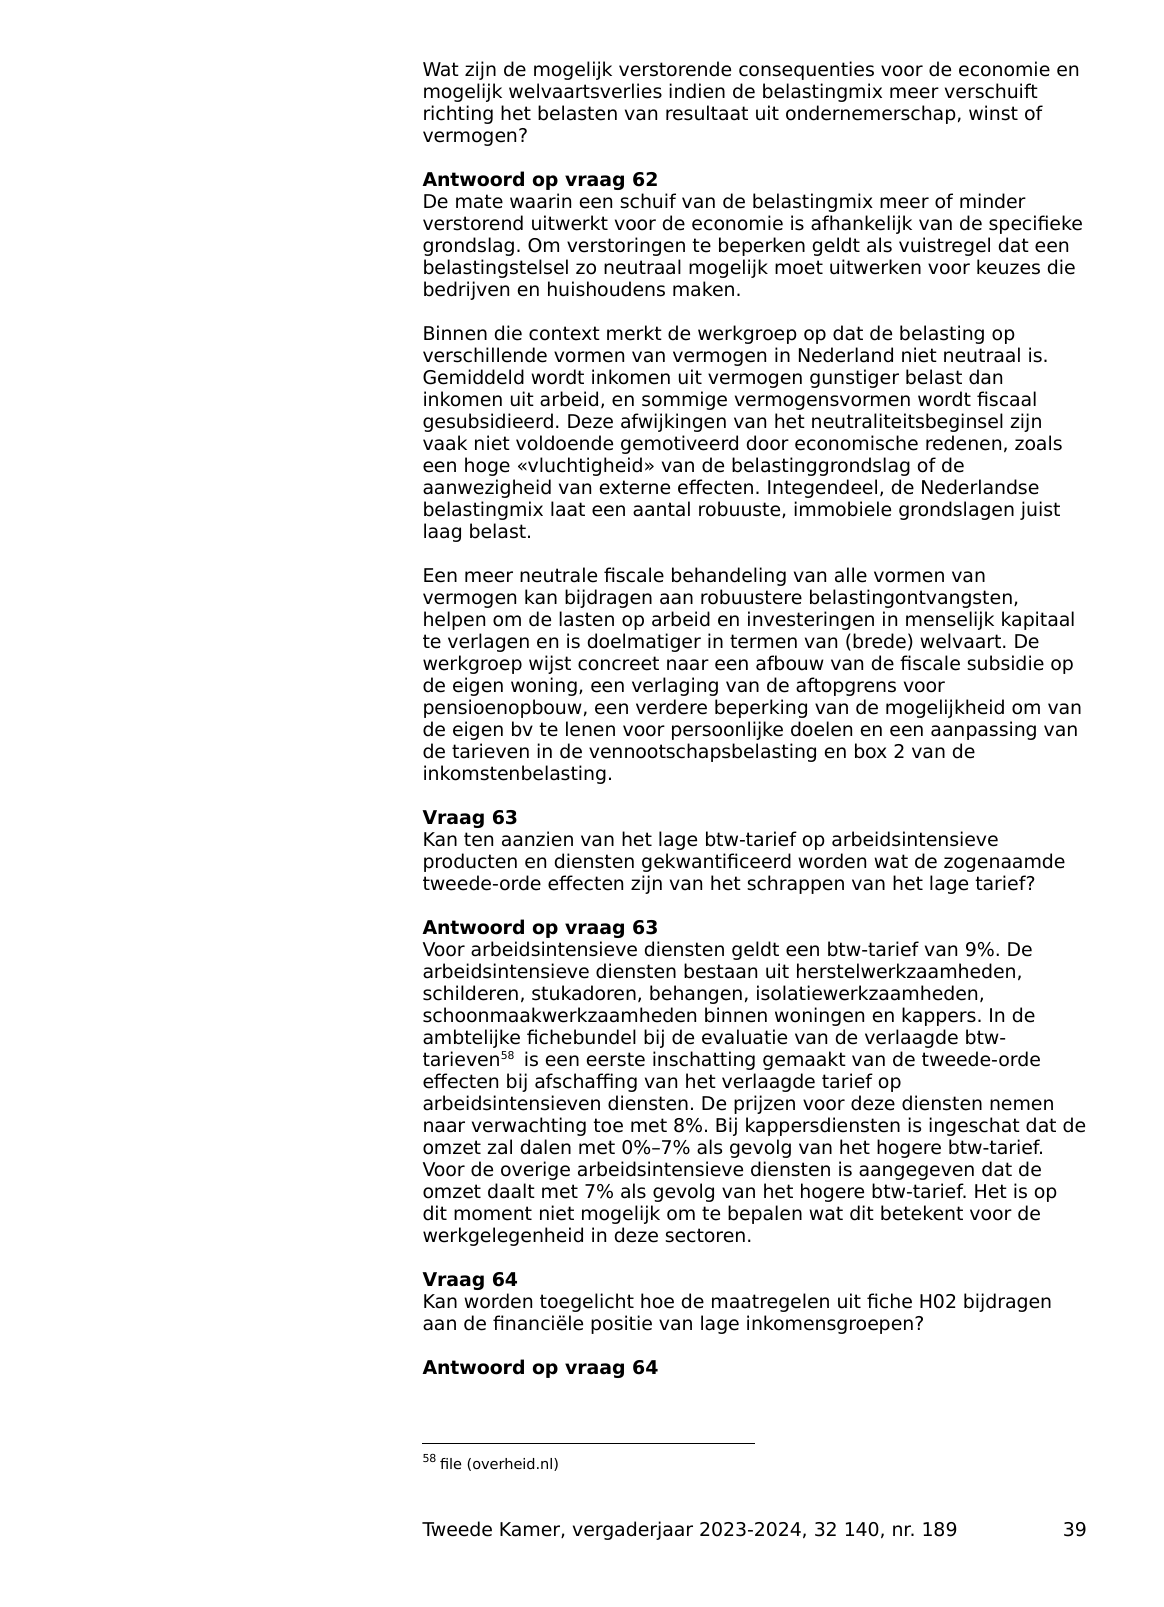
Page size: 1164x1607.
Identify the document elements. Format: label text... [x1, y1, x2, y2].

text Kan ten aanzien van het lage btw-tarief op arbeidsintensieve producten en diensten gekwantificeerd worden wat de zogenaamde tweede-orde effecten zijn van het schrappen van het lage tarief? [422, 829, 1087, 895]
text Vraag 64 [422, 1269, 1087, 1291]
text Antwoord op vraag 64 [422, 1357, 1087, 1379]
text Een meer neutrale fiscale behandeling van alle vormen van vermogen kan bijdragen aan robuustere belastingontvangsten, helpen om de lasten op arbeid en investeringen in menselijk kapitaal te verlagen en is doelmatiger in termen van (brede) welvaart. De werkgroep wijst concreet naar een afbouw van de fiscale subsidie op de eigen woning, een verlaging van de aftopgrens voor pensioenopbouw, een verdere beperking van de mogelijkheid om van de eigen bv te lenen voor persoonlijke doelen en een aanpassing van de tarieven in de vennootschapsbelasting en box 2 van de inkomstenbelasting. [422, 565, 1087, 785]
text Antwoord op vraag 63 [422, 917, 1087, 939]
text Wat zijn de mogelijk verstorende consequenties voor de economie en mogelijk welvaartsverlies indien de belastingmix meer verschuift richting het belasten van resultaat uit ondernemerschap, winst of vermogen? [422, 59, 1087, 147]
text De mate waarin een schuif van de belastingmix meer of minder verstorend uitwerkt voor de economie is afhankelijk van de specifieke grondslag. Om verstoringen te beperken geldt als vuistregel dat een belastingstelsel zo neutraal mogelijk moet uitwerken voor keuzes die bedrijven en huishoudens maken. [422, 191, 1087, 301]
text Vraag 63 [422, 807, 1087, 829]
text Binnen die context merkt de werkgroep op dat de belasting op verschillende vormen van vermogen in Nederland niet neutraal is. Gemiddeld wordt inkomen uit vermogen gunstiger belast dan inkomen uit arbeid, en sommige vermogensvormen wordt fiscaal gesubsidieerd. Deze afwijkingen van het neutraliteitsbeginsel zijn vaak niet voldoende gemotiveerd door economische redenen, zoals een hoge «vluchtigheid» van de belastinggrondslag of de aanwezigheid van externe effecten. Integendeel, de Nederlandse belastingmix laat een aantal robuuste, immobiele grondslagen juist laag belast. [422, 323, 1087, 543]
text Voor arbeidsintensieve diensten geldt een btw-tarief van 9%. De arbeidsintensieve diensten bestaan uit herstelwerkzaamheden, schilderen, stukadoren, behangen, isolatiewerkzaamheden, schoonmaakwerkzaamheden binnen woningen en kappers. In de ambtelijke fichebundel bij de evaluatie van de verlaagde btw-tarieven is een eerste inschatting gemaakt van de tweede-orde effecten bij afschaffing van het verlaagde tarief op arbeidsintensieven diensten. De prijzen voor deze diensten nemen naar verwachting toe met 8%. Bij kappersdiensten is ingeschat dat de omzet zal dalen met 0%–7% als gevolg van het hogere btw-tarief. Voor de overige arbeidsintensieve diensten is aangegeven dat de omzet daalt met 7% als gevolg van het hogere btw-tarief. Het is op dit moment niet mogelijk om te bepalen wat dit betekent voor de werkgelegenheid in deze sectoren. [422, 939, 1087, 1247]
text Antwoord op vraag 62 [422, 169, 1087, 191]
text Kan worden toegelicht hoe de maatregelen uit fiche H02 bijdragen aan de financiële positie van lage inkomensgroepen? [422, 1291, 1087, 1335]
text file (overheid.nl) [422, 1452, 1087, 1474]
